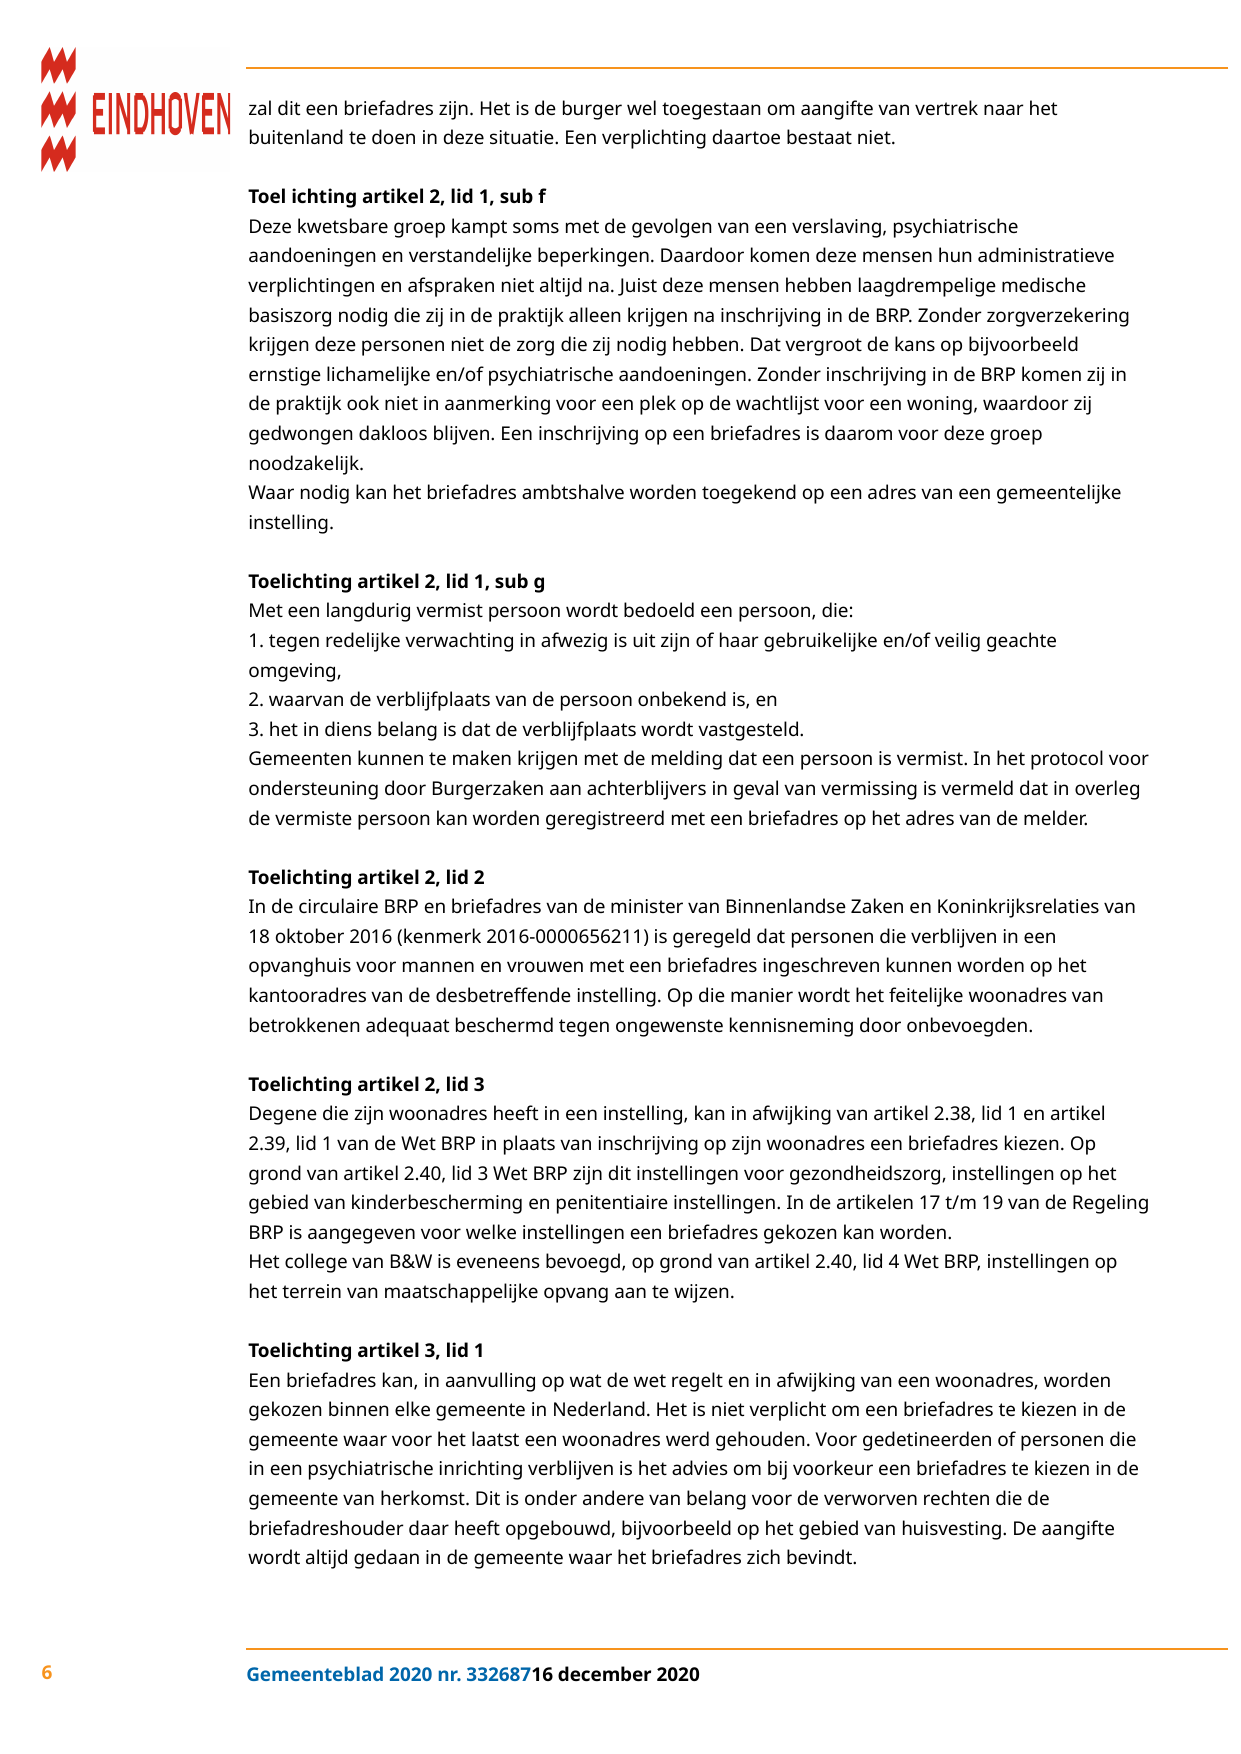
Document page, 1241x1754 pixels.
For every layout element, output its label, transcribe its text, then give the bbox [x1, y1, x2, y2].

text In de circulaire BRP en briefadres van de minister van Binnenlandse Zaken en Koninkrijksrelaties van 18 oktober 2016 (kenmerk 2016-0000656211) is geregeld dat personen die verblijven in een opvanghuis voor mannen en vrouwen met een briefadres ingeschreven kunnen worden op het kantooradres van de desbetreffende instelling. Op die manier wordt het feitelijke woonadres van betrokkenen adequaat beschermd tegen ongewenste kennisneming door onbevoegden. [248, 893, 1152, 1038]
text Gemeenten kunnen te maken krijgen met de melding dat een persoon is vermist. In het protocol voor ondersteuning door Burgerzaken aan achterblijvers in geval van vermissing is vermeld dat in overleg de vermiste persoon kan worden geregistreerd met een briefadres op het adres van de melder. [248, 746, 1152, 831]
text Het college van B&W is eveneens bevoegd, op grond van artikel 2.40, lid 4 Wet BRP, instellingen op het terrein van maatschappelijke opvang aan te wijzen. [248, 1248, 1152, 1304]
text Deze kwetsbare groep kampt soms met de gevolgen van een verslaving, psychiatrische aandoeningen en verstandelijke beperkingen. Daardoor komen deze mensen hun administratieve verplichtingen en afspraken niet altijd na. Juist deze mensen hebben laagdrempelige medische basiszorg nodig die zij in de praktijk alleen krijgen na inschrijving in de BRP. Zonder zorgverzekering krijgen deze personen niet de zorg die zij nodig hebben. Dat vergroot de kans op bijvoorbeeld ernstige lichamelijke en/of psychiatrische aandoeningen. Zonder inschrijving in de BRP komen zij in de praktijk ook niet in aanmerking voor een plek op de wachtlijst voor een woning, waardoor zij gedwongen dakloos blijven. Een inschrijving op een briefadres is daarom voor deze groep noodzakelijk. [248, 213, 1152, 476]
text 2. waarvan de verblijfplaats van de persoon onbekend is, en [248, 686, 1152, 712]
text 3. het in diens belang is dat de verblijfplaats wordt vastgesteld. [248, 716, 1152, 742]
picture [41, 47, 231, 172]
text 1. tegen redelijke verwachting in afwezig is uit zijn of haar gebruikelijke en/of veilig geachte omgeving, [248, 627, 1152, 683]
text zal dit een briefadres zijn. Het is de burger wel toegestaan om aangifte van vertrek naar het buitenland te doen in deze situatie. Een verplichting daartoe bestaat niet. [248, 95, 1152, 150]
text Degene die zijn woonadres heeft in een instelling, kan in afwijking van artikel 2.38, lid 1 en artikel 2.39, lid 1 van de Wet BRP in plaats van inschrijving op zijn woonadres een briefadres kiezen. Op grond van artikel 2.40, lid 3 Wet BRP zijn dit instellingen voor gezondheidszorg, instellingen op het gebied van kinderbescherming en penitentiaire instellingen. In de artikelen 17 t/m 19 van de Regeling BRP is aangegeven voor welke instellingen een briefadres gekozen kan worden. [248, 1101, 1152, 1245]
text Waar nodig kan het briefadres ambtshalve worden toegekend op een adres van een gemeentelijke instelling. [248, 479, 1152, 535]
text Toelichting artikel 2, lid 1, sub g [248, 568, 1152, 594]
text Toelichting artikel 3, lid 1 [248, 1337, 1152, 1363]
text Toel ichting artikel 2, lid 1, sub f [248, 183, 1152, 209]
text Met een langdurig vermist persoon wordt bedoeld een persoon, die: [248, 598, 1152, 623]
text Een briefadres kan, in aanvulling op wat de wet regelt en in afwijking van een woonadres, worden gekozen binnen elke gemeente in Nederland. Het is niet verplicht om een briefadres te kiezen in de gemeente waar voor het laatst een woonadres werd gehouden. Voor gedetineerden of personen die in een psychiatrische inrichting verblijven is het advies om bij voorkeur een briefadres te kiezen in de gemeente van herkomst. Dit is onder andere van belang voor de verworven rechten die de briefadreshouder daar heeft opgebouwd, bijvoorbeeld op het gebied van huisvesting. De aangifte wordt altijd gedaan in de gemeente waar het briefadres zich bevindt. [248, 1367, 1152, 1570]
text Toelichting artikel 2, lid 3 [248, 1071, 1152, 1097]
text Toelichting artikel 2, lid 2 [248, 864, 1152, 890]
